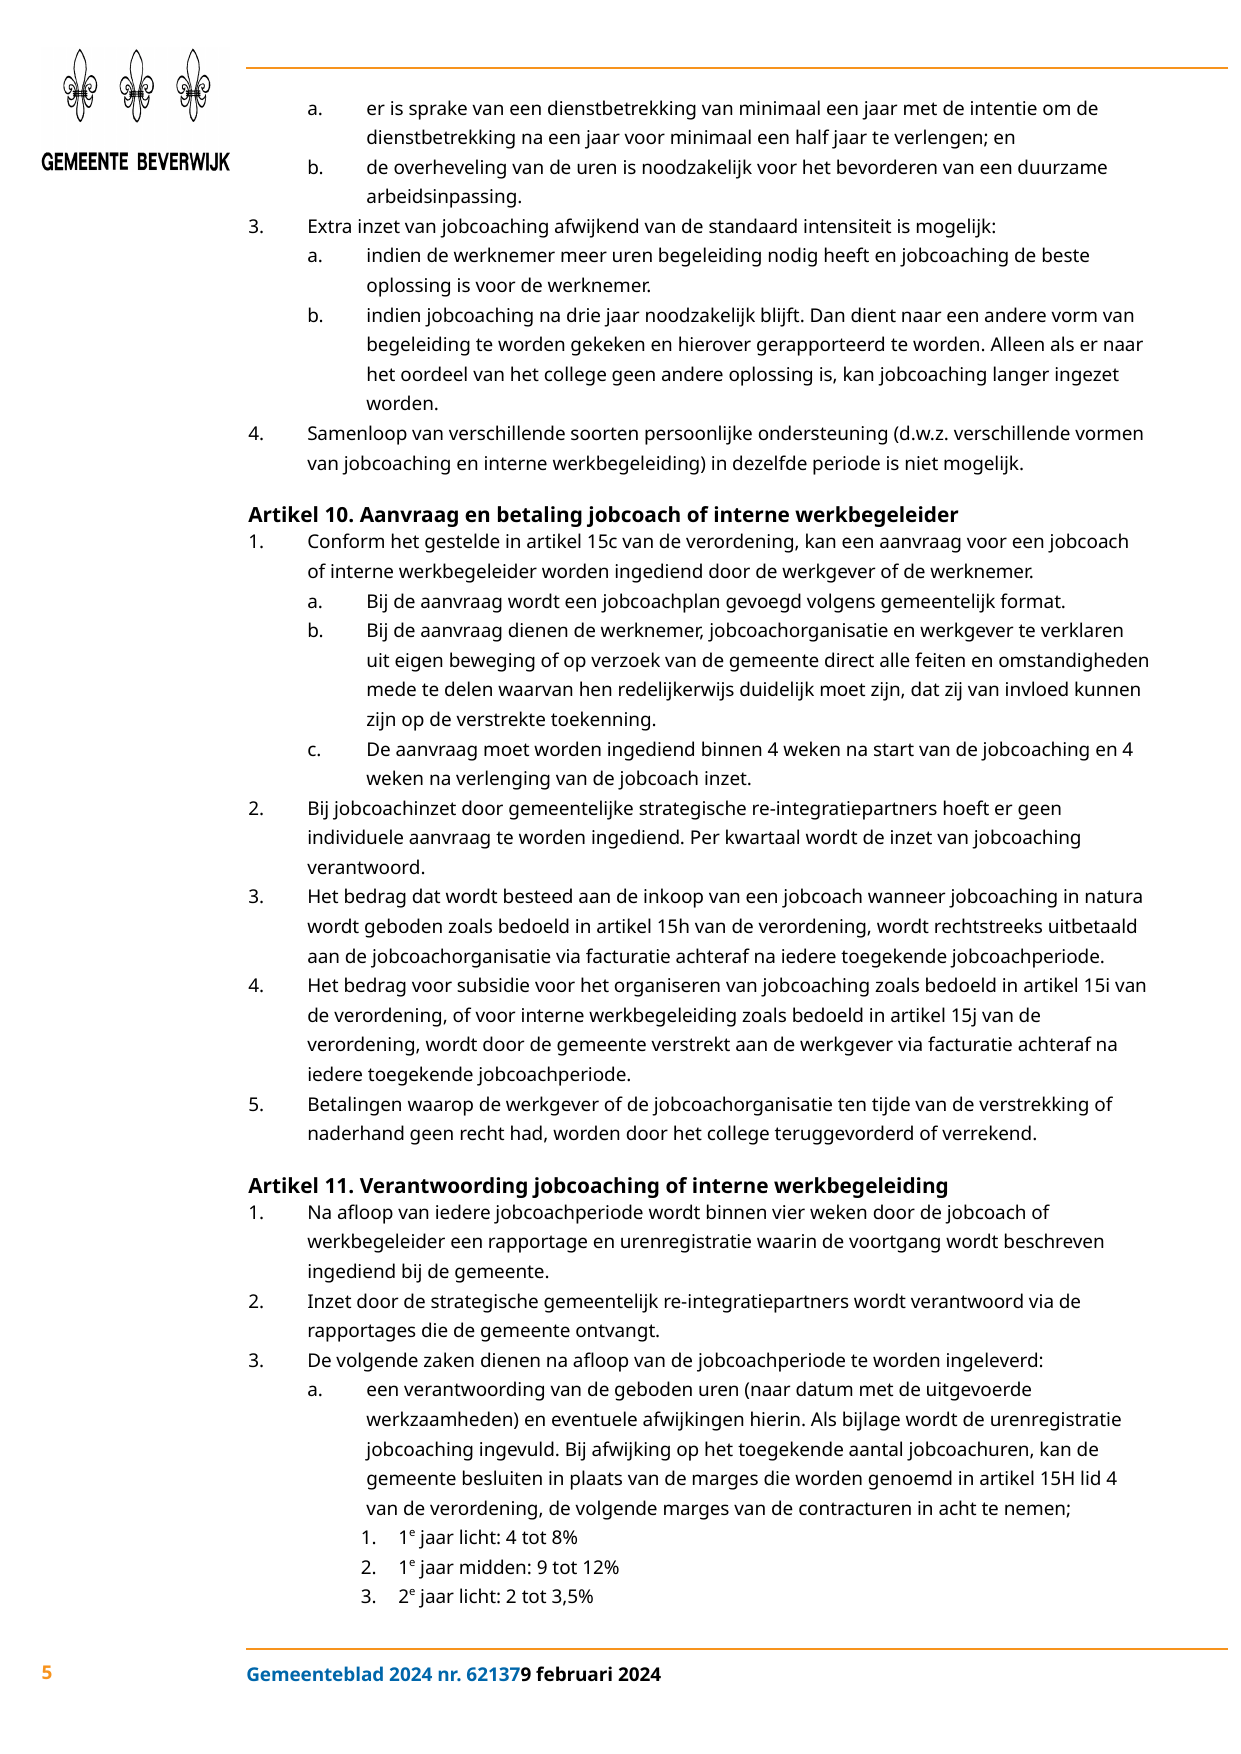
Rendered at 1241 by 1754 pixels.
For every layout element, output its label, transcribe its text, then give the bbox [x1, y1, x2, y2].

list er is sprake van een dienstbetrekking van minimaal een jaar met de intentie om de dienstbetrekking na een jaar voor minimaal een half jaar te verlengen; en [307, 95, 1152, 150]
list Betalingen waarop de werkgever of de jobcoachorganisatie ten tijde van de verstrekking of naderhand geen recht had, worden door het college teruggevorderd of verrekend. [248, 1091, 1152, 1146]
list De volgende zaken dienen na afloop van de jobcoachperiode te worden ingeleverd: [248, 1347, 1152, 1373]
list Bij jobcoachinzet door gemeentelijke strategische re-integratiepartners hoeft er geen individuele aanvraag te worden ingediend. Per kwartaal wordt de inzet van jobcoaching verantwoord. [248, 795, 1152, 880]
list de overheveling van de uren is noodzakelijk voor het bevorderen van een duurzame arbeidsinpassing. [307, 154, 1152, 209]
list Na afloop van iedere jobcoachperiode wordt binnen vier weken door de jobcoach of werkbegeleider een rapportage en urenregistratie waarin de voortgang wordt beschreven ingediend bij de gemeente. [248, 1199, 1152, 1284]
picture [41, 47, 231, 172]
list 1e jaar midden: 9 tot 12% [361, 1554, 1152, 1580]
list 2e jaar licht: 2 tot 3,5% [361, 1584, 1152, 1609]
list 1e jaar licht: 4 tot 8% [361, 1524, 1152, 1550]
list indien de werknemer meer uren begeleiding nodig heeft en jobcoaching de beste oplossing is voor de werknemer. [307, 243, 1152, 298]
list Inzet door de strategische gemeentelijk re-integratiepartners wordt verantwoord via de rapportages die de gemeente ontvangt. [248, 1288, 1152, 1343]
list indien jobcoaching na drie jaar noodzakelijk blijft. Dan dient naar een andere vorm van begeleiding te worden gekeken en hierover gerapporteerd te worden. Alleen als er naar het oordeel van het college geen andere oplossing is, kan jobcoaching langer ingezet worden. [307, 302, 1152, 416]
list Extra inzet van jobcoaching afwijkend van de standaard intensiteit is mogelijk: [248, 213, 1152, 239]
list Bij de aanvraag dienen de werknemer, jobcoachorganisatie en werkgever te verklaren uit eigen beweging of op verzoek van de gemeente direct alle feiten en omstandigheden mede te delen waarvan hen redelijkerwijs duidelijk moet zijn, dat zij van invloed kunnen zijn op de verstrekte toekenning. [307, 617, 1152, 732]
list De aanvraag moet worden ingediend binnen 4 weken na start van de jobcoaching en 4 weken na verlenging van de jobcoach inzet. [307, 736, 1152, 791]
list Het bedrag dat wordt besteed aan de inkoop van een jobcoach wanneer jobcoaching in natura wordt geboden zoals bedoeld in artikel 15h van de verordening, wordt rechtstreeks uitbetaald aan de jobcoachorganisatie via facturatie achteraf na iedere toegekende jobcoachperiode. [248, 884, 1152, 968]
list een verantwoording van de geboden uren (naar datum met de uitgevoerde werkzaamheden) en eventuele afwijkingen hierin. Als bijlage wordt de urenregistratie jobcoaching ingevuld. Bij afwijking op het toegekende aantal jobcoachuren, kan de gemeente besluiten in plaats van de marges die worden genoemd in artikel 15H lid 4 van de verordening, de volgende marges van de contracturen in acht te nemen; [307, 1377, 1152, 1521]
list Bij de aanvraag wordt een jobcoachplan gevoegd volgens gemeentelijk format. [307, 588, 1152, 613]
text Artikel 11. Verantwoording jobcoaching of interne werkbegeleiding [248, 1171, 1152, 1199]
text Artikel 10. Aanvraag en betaling jobcoach of interne werkbegeleider [248, 500, 1152, 529]
list Samenloop van verschillende soorten persoonlijke ondersteuning (d.w.z. verschillende vormen van jobcoaching en interne werkbegeleiding) in dezelfde periode is niet mogelijk. [248, 420, 1152, 476]
list Conform het gestelde in artikel 15c van de verordening, kan een aanvraag voor een jobcoach of interne werkbegeleider worden ingediend door de werkgever of de werknemer. [248, 529, 1152, 584]
list Het bedrag voor subsidie voor het organiseren van jobcoaching zoals bedoeld in artikel 15i van de verordening, of voor interne werkbegeleiding zoals bedoeld in artikel 15j van de verordening, wordt door de gemeente verstrekt aan de werkgever via facturatie achteraf na iedere toegekende jobcoachperiode. [248, 972, 1152, 1087]
